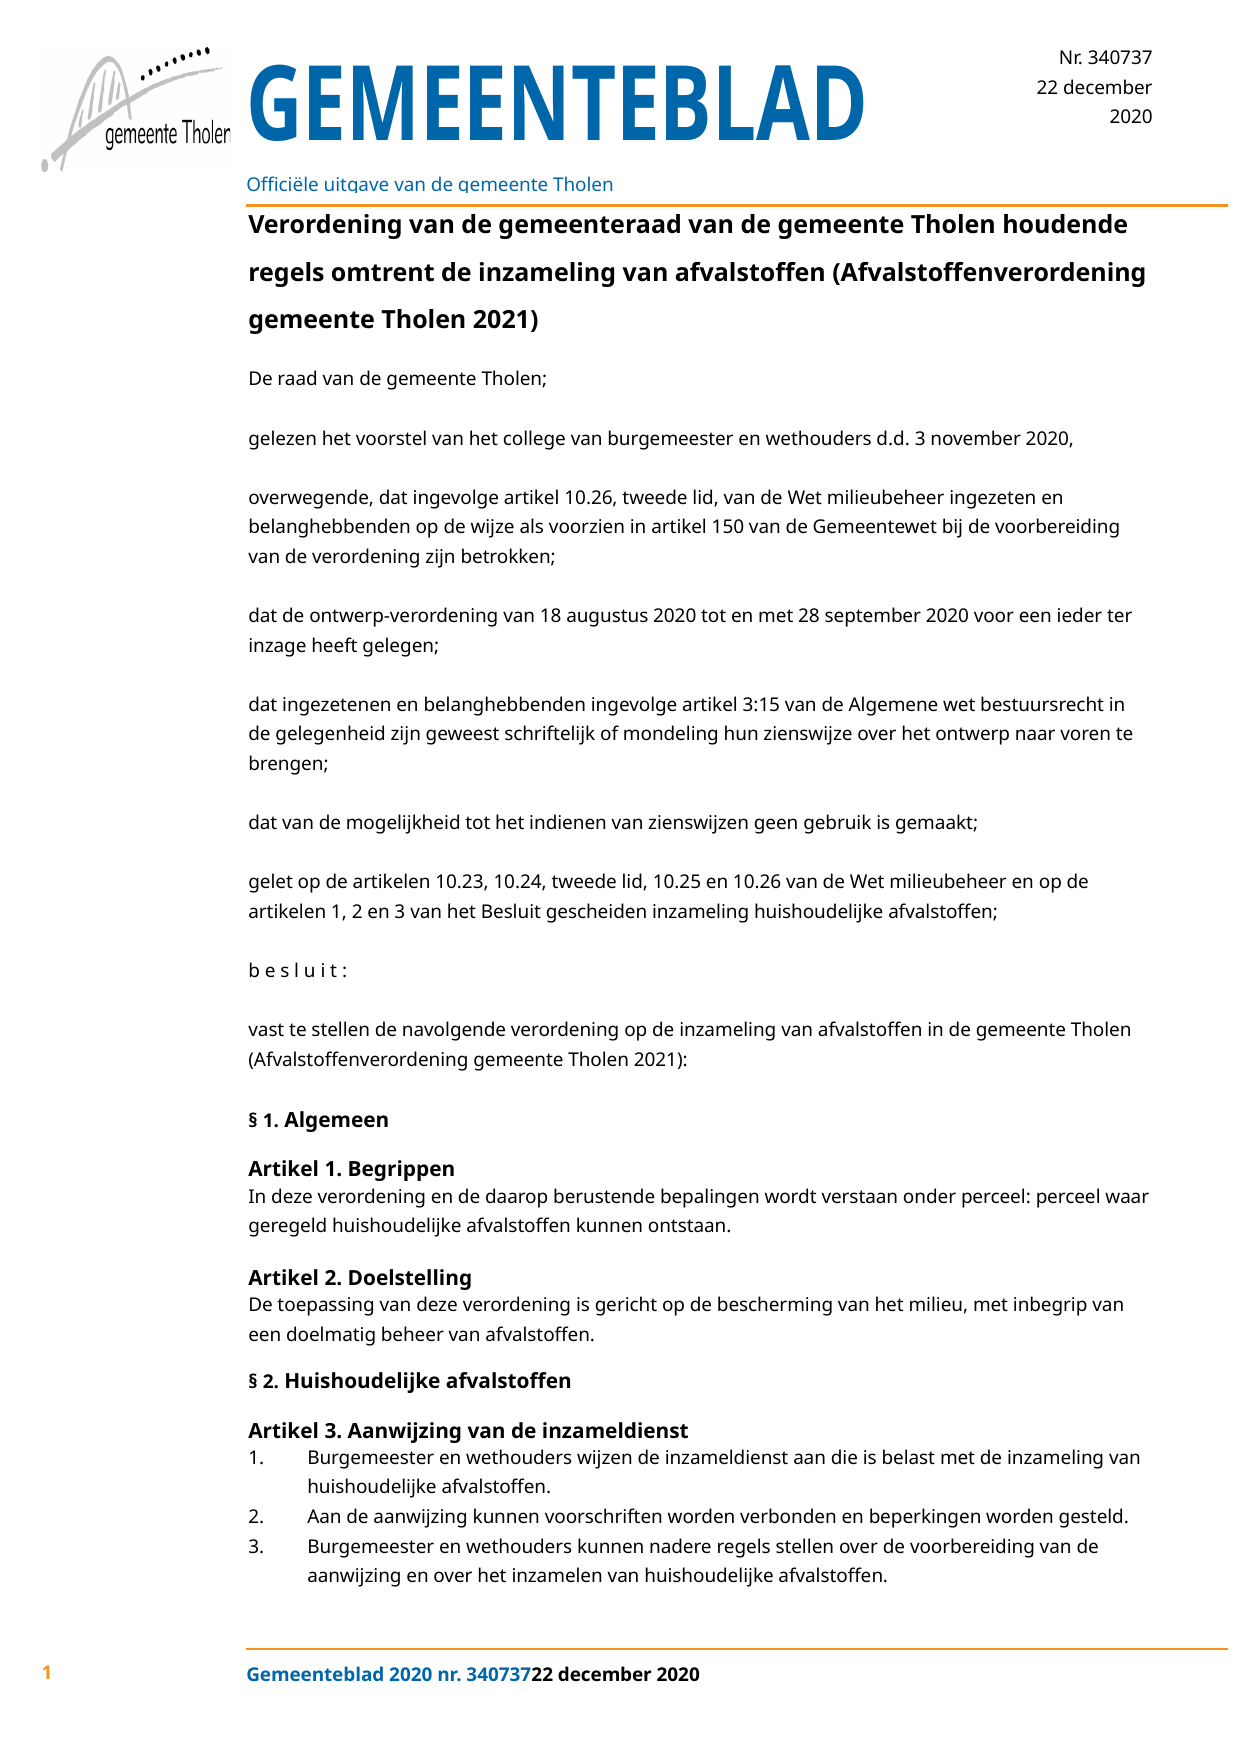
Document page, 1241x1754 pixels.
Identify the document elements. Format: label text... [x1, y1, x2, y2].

text In deze verordening en de daarop berustende bepalingen wordt verstaan onder perceel: perceel waar geregeld huishoudelijke afvalstoffen kunnen ontstaan. [248, 1183, 1152, 1238]
list Burgemeester en wethouders kunnen nadere regels stellen over de voorbereiding van de aanwijzing en over het inzamelen van huishoudelijke afvalstoffen. [248, 1533, 1152, 1588]
text § 1. Algemeen [248, 1105, 1152, 1133]
picture [41, 47, 231, 172]
text Artikel 3. Aanwijzing van de inzameldienst [248, 1416, 1152, 1444]
text De raad van de gemeente Tholen; [248, 366, 1152, 391]
text dat ingezetenen en belanghebbenden ingevolge artikel 3:15 van de Algemene wet bestuursrecht in de gelegenheid zijn geweest schriftelijk of mondeling hun zienswijze over het ontwerp naar voren te brengen; [248, 691, 1152, 776]
text overwegende, dat ingevolge artikel 10.26, tweede lid, van de Wet milieubeheer ingezeten en belanghebbenden op de wijze als voorzien in artikel 150 van de Gemeentewet bij de voorbereiding van de verordening zijn betrokken; [248, 484, 1152, 569]
text dat van de mogelijkheid tot het indienen van zienswijzen geen gebruik is gemaakt; [248, 809, 1152, 835]
text Verordening van de gemeenteraad van de gemeente Tholen houdende regels omtrent de inzameling van afvalstoffen (Afvalstoffenverordening gemeente Tholen 2021) [248, 207, 1152, 336]
text Artikel 2. Doelstelling [248, 1263, 1152, 1291]
text b e s l u i t : [248, 957, 1152, 983]
text vast te stellen de navolgende verordening op de inzameling van afvalstoffen in de gemeente Tholen (Afvalstoffenverordening gemeente Tholen 2021): [248, 1016, 1152, 1072]
text gelet op de artikelen 10.23, 10.24, tweede lid, 10.25 en 10.26 van de Wet milieubeheer en op de artikelen 1, 2 en 3 van het Besluit gescheiden inzameling huishoudelijke afvalstoffen; [248, 868, 1152, 924]
text § 2. Huishoudelijke afvalstoffen [248, 1366, 1152, 1395]
text gelezen het voorstel van het college van burgemeester en wethouders d.d. 3 november 2020, [248, 425, 1152, 450]
text Artikel 1. Begrippen [248, 1154, 1152, 1183]
text dat de ontwerp-verordening van 18 augustus 2020 tot en met 28 september 2020 voor een ieder ter inzage heeft gelegen; [248, 602, 1152, 657]
list Burgemeester en wethouders wijzen de inzameldienst aan die is belast met de inzameling van huishoudelijke afvalstoffen. [248, 1444, 1152, 1499]
text De toepassing van deze verordening is gericht op de bescherming van het milieu, met inbegrip van een doelmatig beheer van afvalstoffen. [248, 1291, 1152, 1347]
list Aan de aanwijzing kunnen voorschriften worden verbonden en beperkingen worden gesteld. [248, 1503, 1152, 1529]
